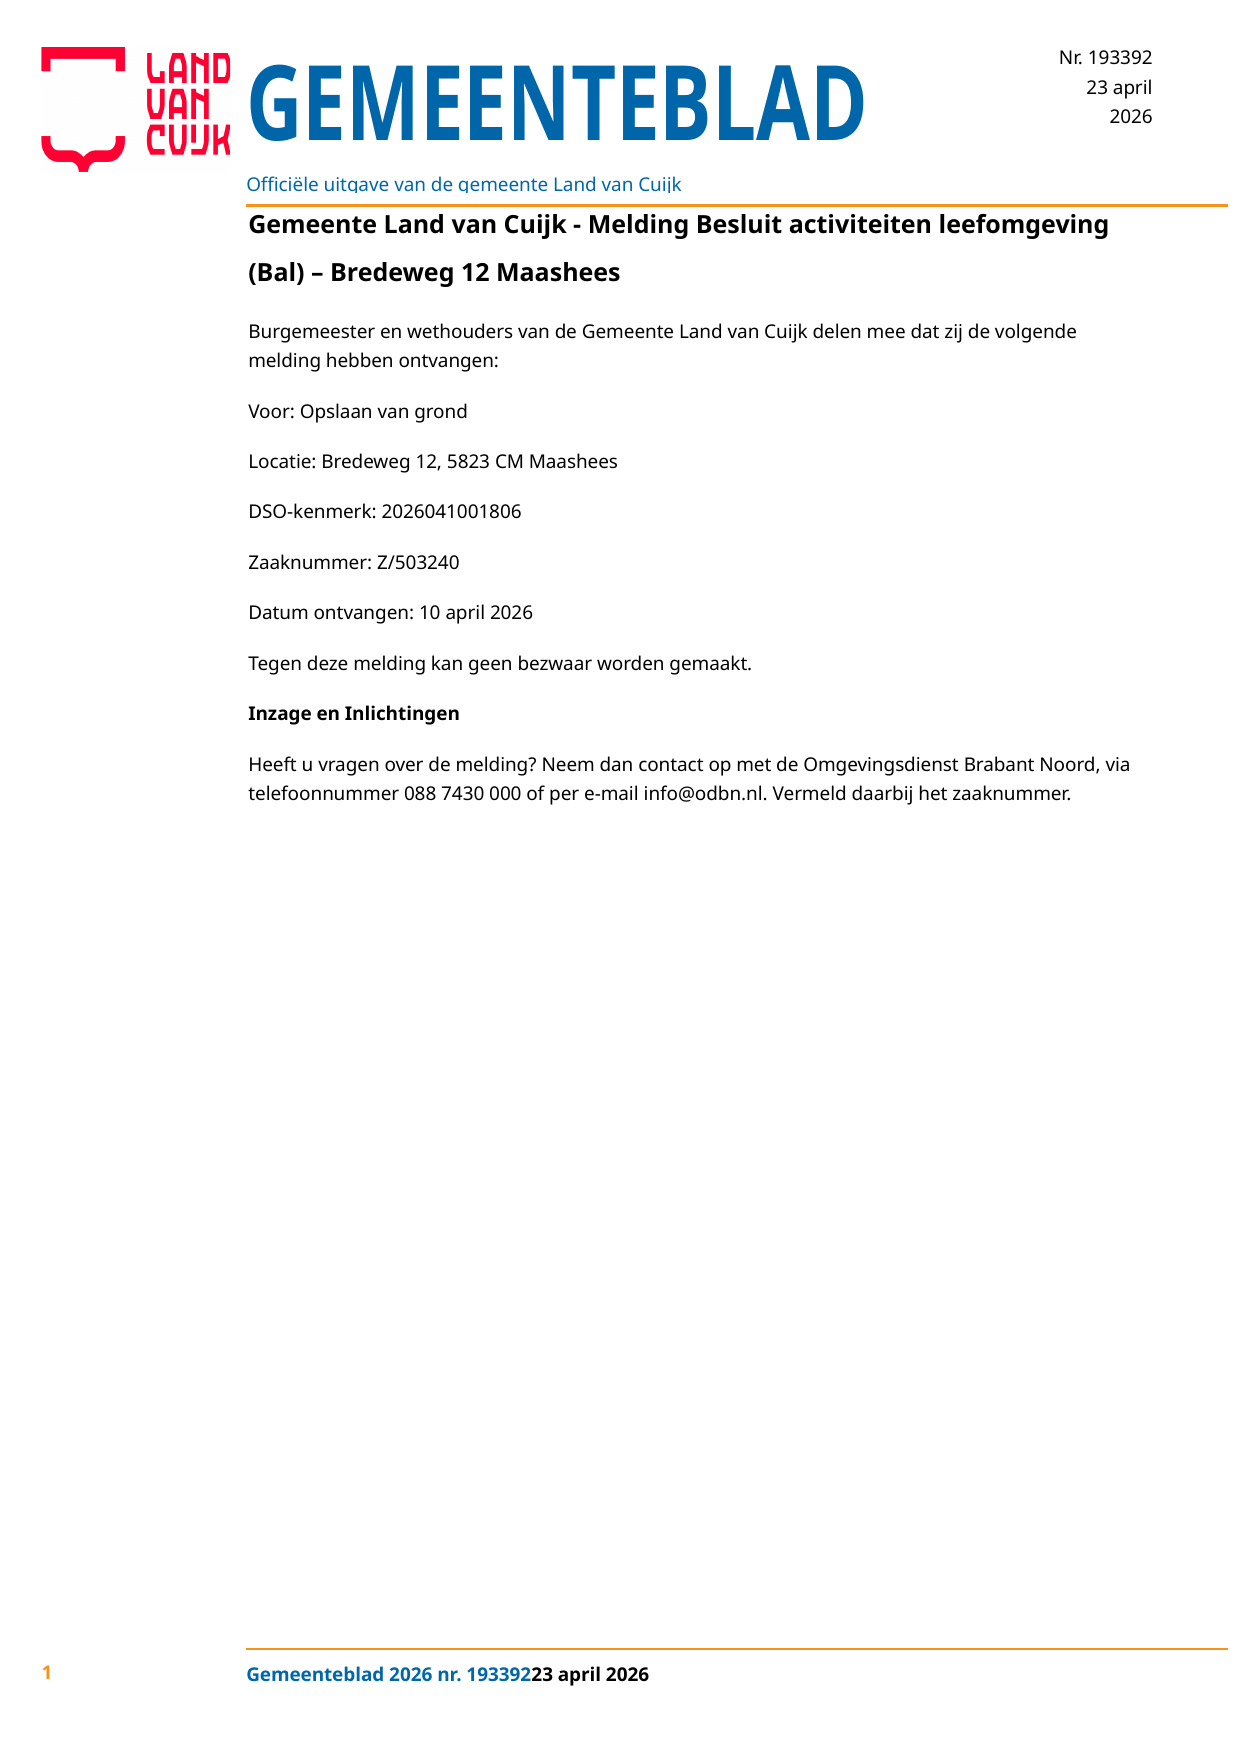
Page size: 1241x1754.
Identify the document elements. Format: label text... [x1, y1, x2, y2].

text Inzage en Inlichtingen [248, 700, 1152, 726]
text Tegen deze melding kan geen bezwaar worden gemaakt. [248, 650, 1152, 676]
text Zaaknummer: Z/503240 [248, 549, 1152, 575]
text Locatie: Bredeweg 12, 5823 CM Maashees [248, 448, 1152, 474]
text Datum ontvangen: 10 april 2026 [248, 599, 1152, 625]
text Burgemeester en wethouders van de Gemeente Land van Cuijk delen mee dat zij de volgende melding hebben ontvangen: [248, 318, 1152, 373]
picture [41, 47, 231, 172]
text Voor: Opslaan van grond [248, 398, 1152, 424]
text Heeft u vragen over de melding? Neem dan contact op met de Omgevingsdienst Brabant Noord, via telefoonnummer 088 7430 000 of per e-mail info@odbn.nl. Vermeld daarbij het zaaknummer. [248, 751, 1152, 806]
text Gemeente Land van Cuijk - Melding Besluit activiteiten leefomgeving (Bal) – Bredeweg 12 Maashees [248, 207, 1152, 288]
text DSO-kenmerk: 2026041001806 [248, 499, 1152, 524]
